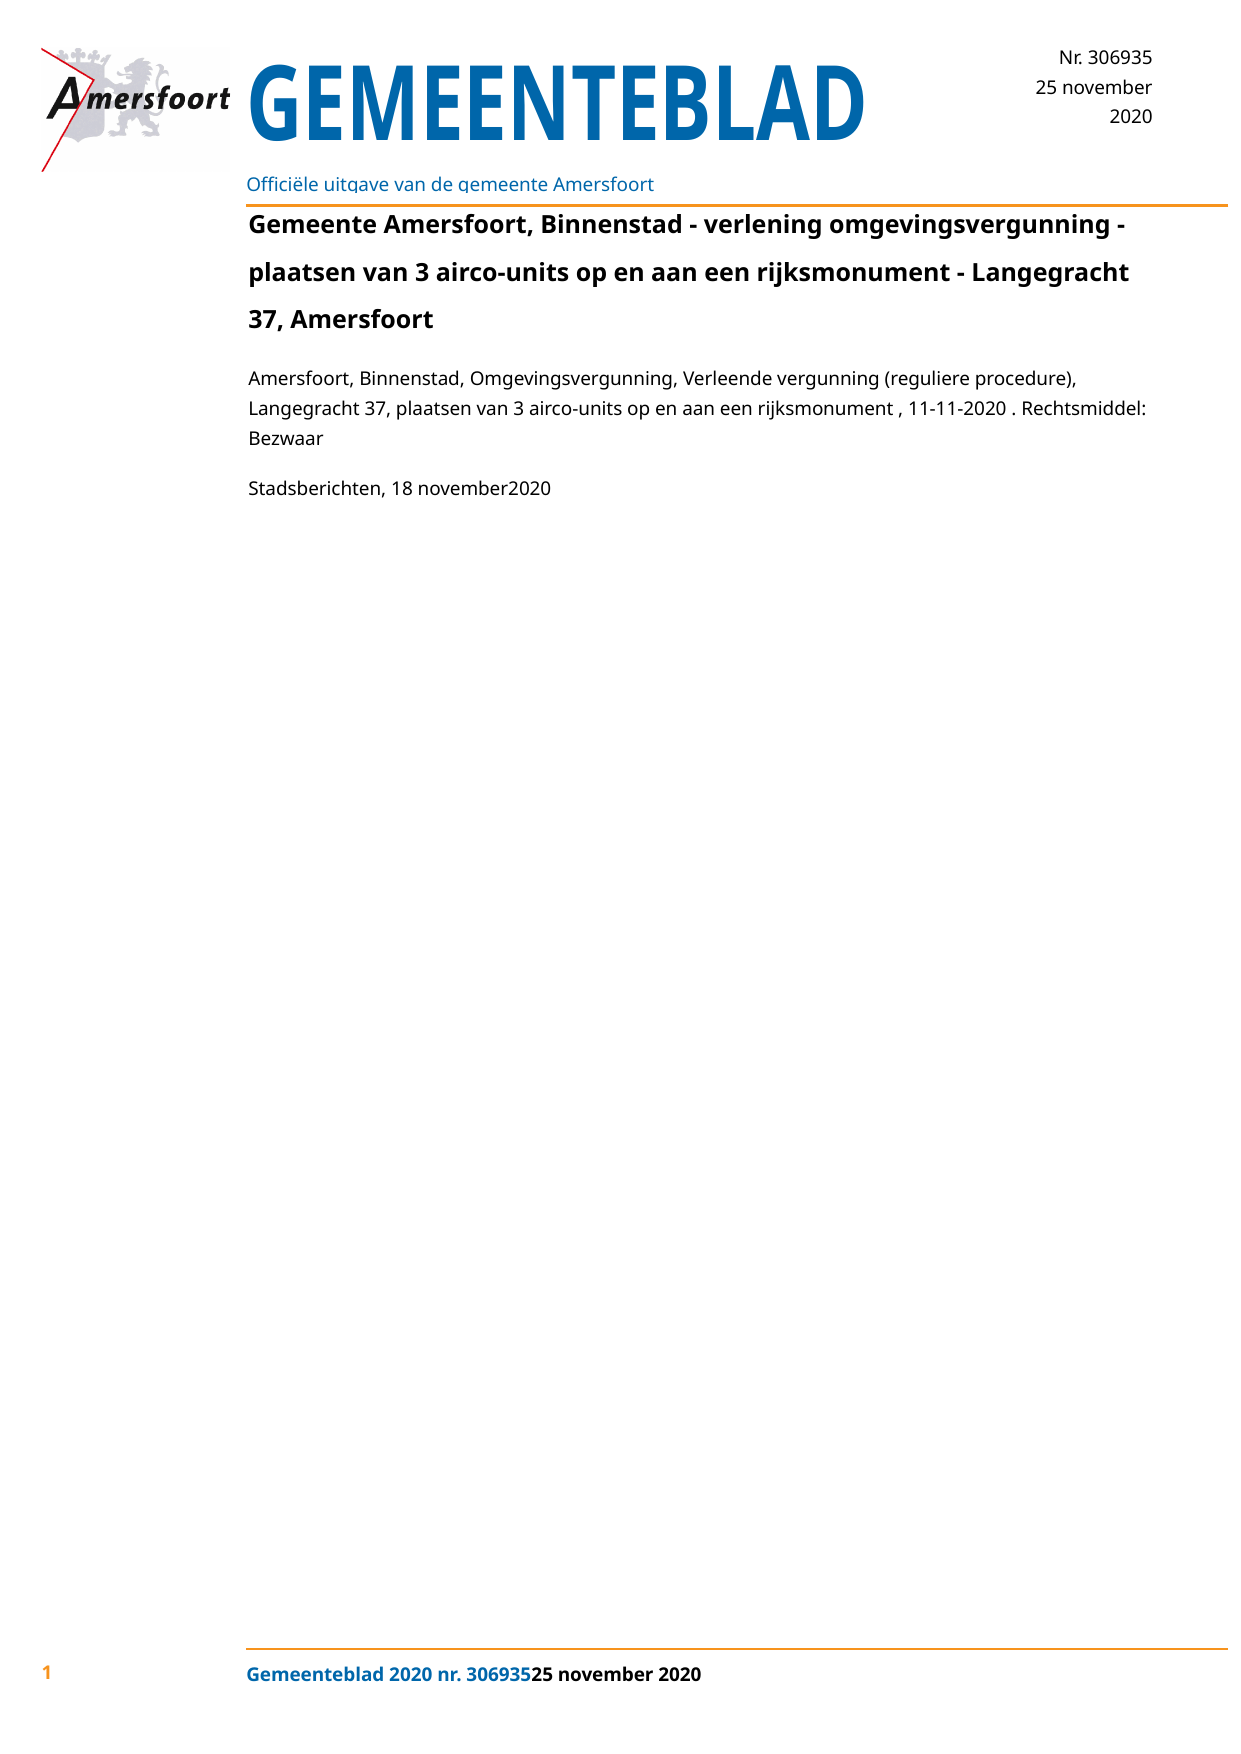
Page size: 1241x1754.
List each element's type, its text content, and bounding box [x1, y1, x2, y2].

picture [41, 47, 231, 172]
text Gemeente Amersfoort, Binnenstad - verlening omgevingsvergunning - plaatsen van 3 airco-units op en aan een rijksmonument - Langegracht 37, Amersfoort [248, 207, 1152, 336]
text Amersfoort, Binnenstad, Omgevingsvergunning, Verleende vergunning (reguliere procedure), Langegracht 37, plaatsen van 3 airco-units op en aan een rijksmonument , 11-11-2020 . Rechtsmiddel: Bezwaar [248, 366, 1152, 450]
text Stadsberichten, 18 november2020 [248, 475, 1152, 501]
